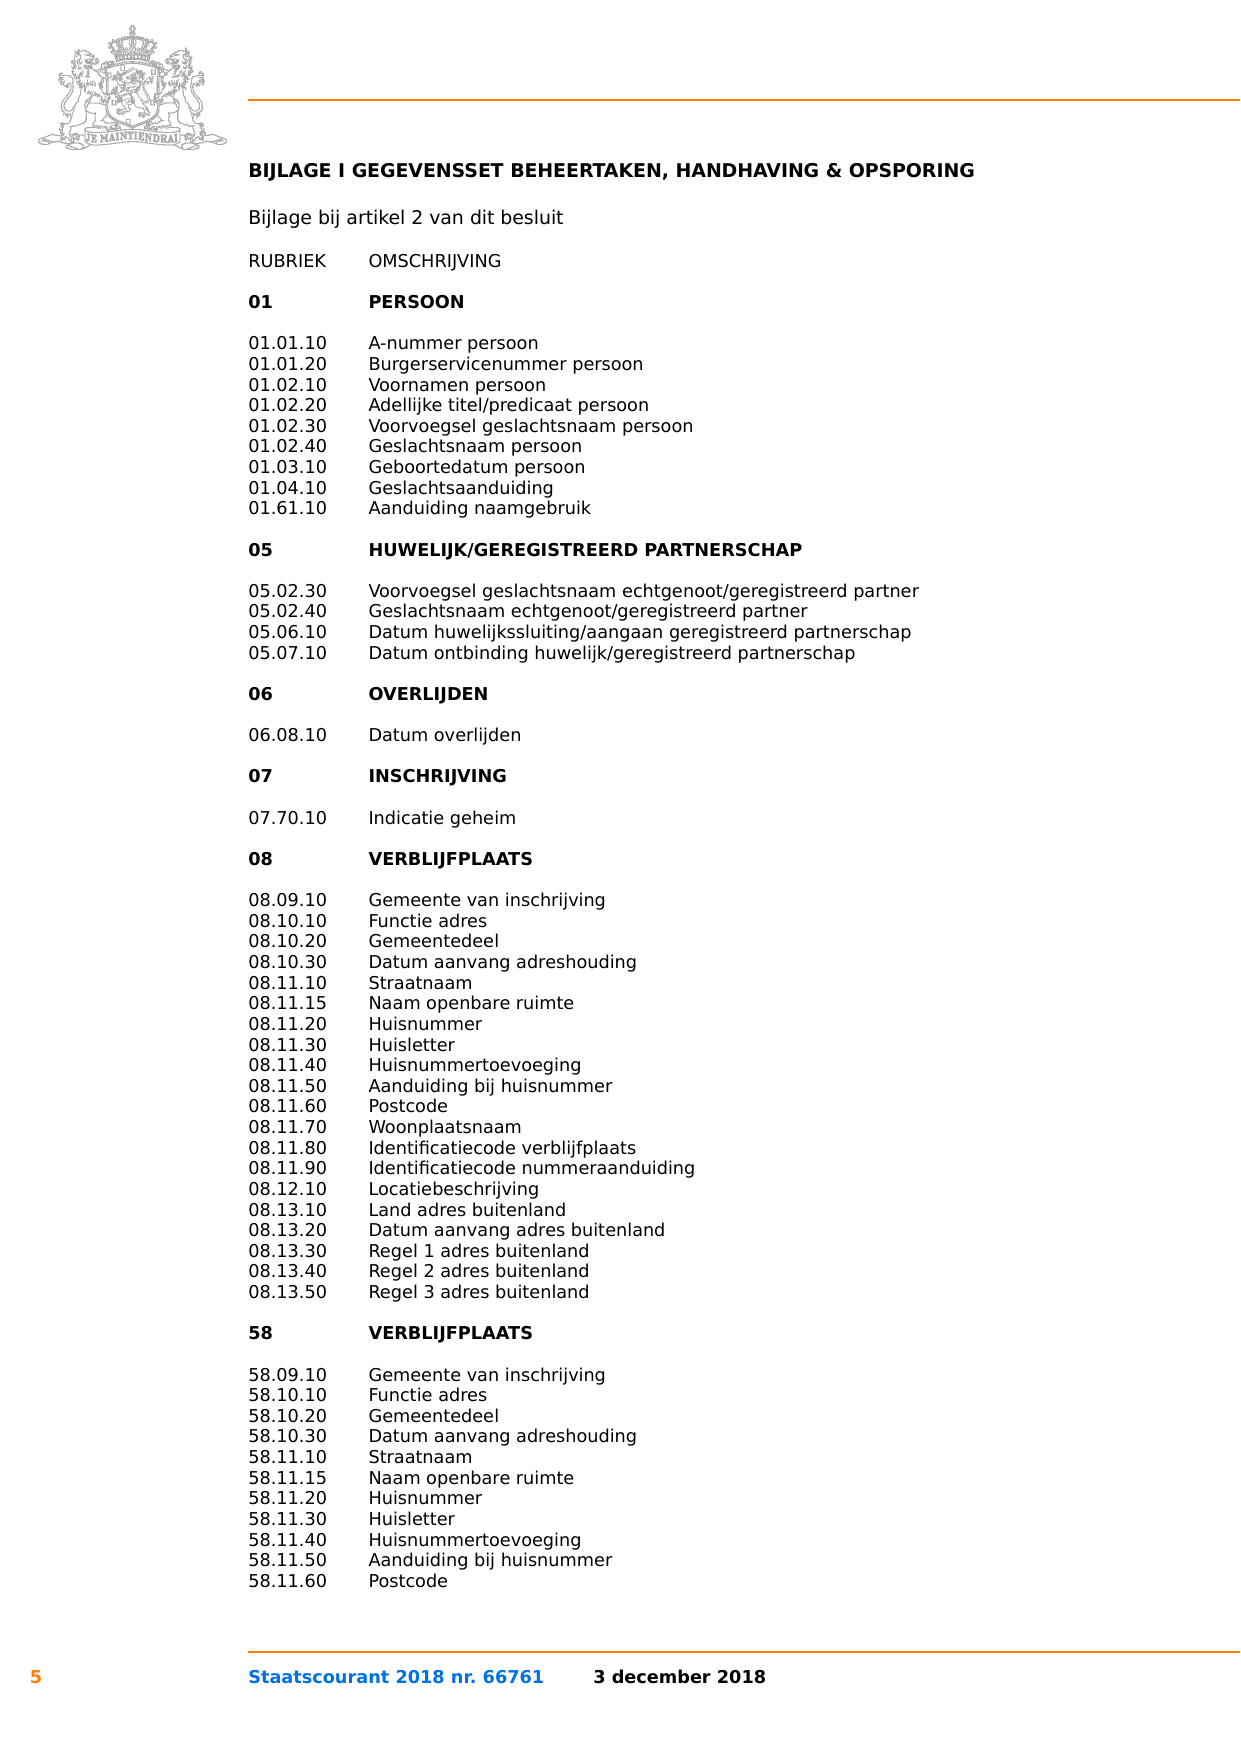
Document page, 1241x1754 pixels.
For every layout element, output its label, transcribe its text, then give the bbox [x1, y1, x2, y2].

table_cell [248, 519, 362, 539]
table_cell 01.02.30 [248, 416, 362, 436]
table_cell Geboortedatum persoon [363, 457, 1163, 478]
table_cell Straatnaam [363, 973, 1163, 993]
table_cell Huisnummertoevoeging [363, 1530, 1163, 1550]
table_cell [363, 1344, 1163, 1364]
table_cell 08.11.50 [248, 1076, 362, 1096]
table_cell PERSOON [363, 292, 1163, 313]
table_cell Aanduiding bij huisnummer [363, 1550, 1163, 1571]
picture [38, 25, 227, 150]
table_cell 01.02.40 [248, 436, 362, 457]
table_cell Regel 3 adres buitenland [363, 1282, 1163, 1303]
table_cell Geslachtsnaam echtgenoot/geregistreerd partner [363, 601, 1163, 622]
table_cell [248, 705, 362, 725]
table_cell 58.11.60 [248, 1571, 362, 1591]
table_cell Voorvoegsel geslachtsnaam echtgenoot/geregistreerd partner [363, 581, 1163, 601]
table_cell [363, 787, 1163, 808]
table_cell 58.09.10 [248, 1365, 362, 1385]
table_cell Datum huwelijkssluiting/aangaan geregistreerd partnerschap [363, 622, 1163, 643]
table_cell Aanduiding bij huisnummer [363, 1076, 1163, 1096]
table_cell Locatiebeschrijving [363, 1179, 1163, 1199]
table_cell 08.10.10 [248, 911, 362, 931]
table_cell Land adres buitenland [363, 1200, 1163, 1220]
table_cell A-nummer persoon [363, 333, 1163, 354]
table_cell 08.13.30 [248, 1241, 362, 1261]
table_cell [248, 1303, 362, 1323]
table_cell 08.10.30 [248, 952, 362, 973]
table_cell Huisnummer [363, 1014, 1163, 1034]
table_cell 58.11.50 [248, 1550, 362, 1571]
table_cell Gemeente van inschrijving [363, 1365, 1163, 1385]
table_cell 05.02.40 [248, 601, 362, 622]
table_cell 58.10.30 [248, 1426, 362, 1447]
table_cell 01.61.10 [248, 498, 362, 519]
table_cell Datum overlijden [363, 725, 1163, 746]
table_cell [363, 519, 1163, 539]
table_cell [363, 705, 1163, 725]
table_cell Postcode [363, 1571, 1163, 1591]
table_cell [248, 1344, 362, 1364]
table_cell [363, 1303, 1163, 1323]
table_cell Regel 1 adres buitenland [363, 1241, 1163, 1261]
table_cell Identificatiecode verblijfplaats [363, 1138, 1163, 1158]
table_cell 06.08.10 [248, 725, 362, 746]
table_cell 08.13.20 [248, 1220, 362, 1241]
table_cell Regel 2 adres buitenland [363, 1261, 1163, 1282]
table_cell [248, 787, 362, 808]
table_cell 08 [248, 849, 362, 869]
table_cell [363, 870, 1163, 890]
table_cell 06 [248, 684, 362, 704]
subtitle BIJLAGE I GEGEVENSSET BEHEERTAKEN, HANDHAVING & OPSPORING [248, 160, 1163, 182]
table_cell Datum aanvang adres buitenland [363, 1220, 1163, 1241]
table_cell Geslachtsaanduiding [363, 478, 1163, 498]
table_cell 05.06.10 [248, 622, 362, 643]
table_cell 08.10.20 [248, 931, 362, 952]
table_cell 08.12.10 [248, 1179, 362, 1199]
table_cell Indicatie geheim [363, 808, 1163, 828]
table_cell Woonplaatsnaam [363, 1117, 1163, 1138]
table_cell [248, 313, 362, 333]
table_cell [363, 828, 1163, 849]
table_cell [363, 560, 1163, 581]
table_cell Functie adres [363, 911, 1163, 931]
table_cell 08.09.10 [248, 890, 362, 911]
table_cell 08.11.90 [248, 1158, 362, 1179]
table_cell INSCHRIJVING [363, 766, 1163, 787]
table_cell 07.70.10 [248, 808, 362, 828]
table_cell Postcode [363, 1096, 1163, 1117]
table_cell 05.07.10 [248, 643, 362, 663]
table_cell [248, 271, 362, 292]
table_cell 05 [248, 540, 362, 560]
table_cell Gemeentedeel [363, 1406, 1163, 1426]
table_cell 08.11.40 [248, 1055, 362, 1076]
table_cell Straatnaam [363, 1447, 1163, 1468]
table_cell [363, 271, 1163, 292]
table_cell Identificatiecode nummeraanduiding [363, 1158, 1163, 1179]
table_cell 05.02.30 [248, 581, 362, 601]
table_cell 58.11.40 [248, 1530, 362, 1550]
table_cell 01.02.20 [248, 395, 362, 416]
table_cell Voorvoegsel geslachtsnaam persoon [363, 416, 1163, 436]
table_cell Aanduiding naamgebruik [363, 498, 1163, 519]
table_cell HUWELIJK/GEREGISTREERD PARTNERSCHAP [363, 540, 1163, 560]
table_header RUBRIEK [248, 251, 362, 271]
table_cell 08.11.15 [248, 993, 362, 1014]
table_cell [363, 313, 1163, 333]
table_cell Gemeentedeel [363, 931, 1163, 952]
table_cell 08.13.40 [248, 1261, 362, 1282]
text Bijlage bij artikel 2 van dit besluit [248, 207, 1163, 229]
table_cell 01.01.20 [248, 354, 362, 374]
table_cell Geslachtsnaam persoon [363, 436, 1163, 457]
table_cell 58.10.10 [248, 1385, 362, 1406]
table_cell Naam openbare ruimte [363, 993, 1163, 1014]
table_cell Gemeente van inschrijving [363, 890, 1163, 911]
table_cell [248, 870, 362, 890]
table_cell Huisnummertoevoeging [363, 1055, 1163, 1076]
table_cell 01.04.10 [248, 478, 362, 498]
table_cell Huisletter [363, 1035, 1163, 1055]
table_cell 58.11.20 [248, 1488, 362, 1509]
table_cell 08.13.10 [248, 1200, 362, 1220]
table_cell Naam openbare ruimte [363, 1468, 1163, 1488]
table_cell OVERLIJDEN [363, 684, 1163, 704]
table_cell 08.11.30 [248, 1035, 362, 1055]
table_cell [248, 560, 362, 581]
table_cell 08.13.50 [248, 1282, 362, 1303]
table_cell 08.11.10 [248, 973, 362, 993]
table_cell 58.11.15 [248, 1468, 362, 1488]
table_cell Huisnummer [363, 1488, 1163, 1509]
table_cell [363, 746, 1163, 766]
table_cell Huisletter [363, 1509, 1163, 1529]
table_cell 01.03.10 [248, 457, 362, 478]
table_cell 01.02.10 [248, 375, 362, 395]
table_cell 08.11.20 [248, 1014, 362, 1034]
table_cell 08.11.80 [248, 1138, 362, 1158]
table_cell Voornamen persoon [363, 375, 1163, 395]
table_cell 58.11.10 [248, 1447, 362, 1468]
table_cell Adellijke titel/predicaat persoon [363, 395, 1163, 416]
table_cell 08.11.60 [248, 1096, 362, 1117]
table_cell [248, 663, 362, 684]
table_cell Burgerservicenummer persoon [363, 354, 1163, 374]
table_cell VERBLIJFPLAATS [363, 1323, 1163, 1344]
table_cell Datum aanvang adreshouding [363, 952, 1163, 973]
table_cell 01.01.10 [248, 333, 362, 354]
table_cell Datum ontbinding huwelijk/geregistreerd partnerschap [363, 643, 1163, 663]
table_cell [248, 828, 362, 849]
table_cell 08.11.70 [248, 1117, 362, 1138]
table_cell Datum aanvang adreshouding [363, 1426, 1163, 1447]
table_cell 07 [248, 766, 362, 787]
table_header OMSCHRIJVING [363, 251, 1163, 271]
table_cell [363, 663, 1163, 684]
table_cell VERBLIJFPLAATS [363, 849, 1163, 869]
table_cell 58.11.30 [248, 1509, 362, 1529]
table_cell 58 [248, 1323, 362, 1344]
table_cell Functie adres [363, 1385, 1163, 1406]
table_cell 58.10.20 [248, 1406, 362, 1426]
table_cell [248, 746, 362, 766]
table_cell 01 [248, 292, 362, 313]
